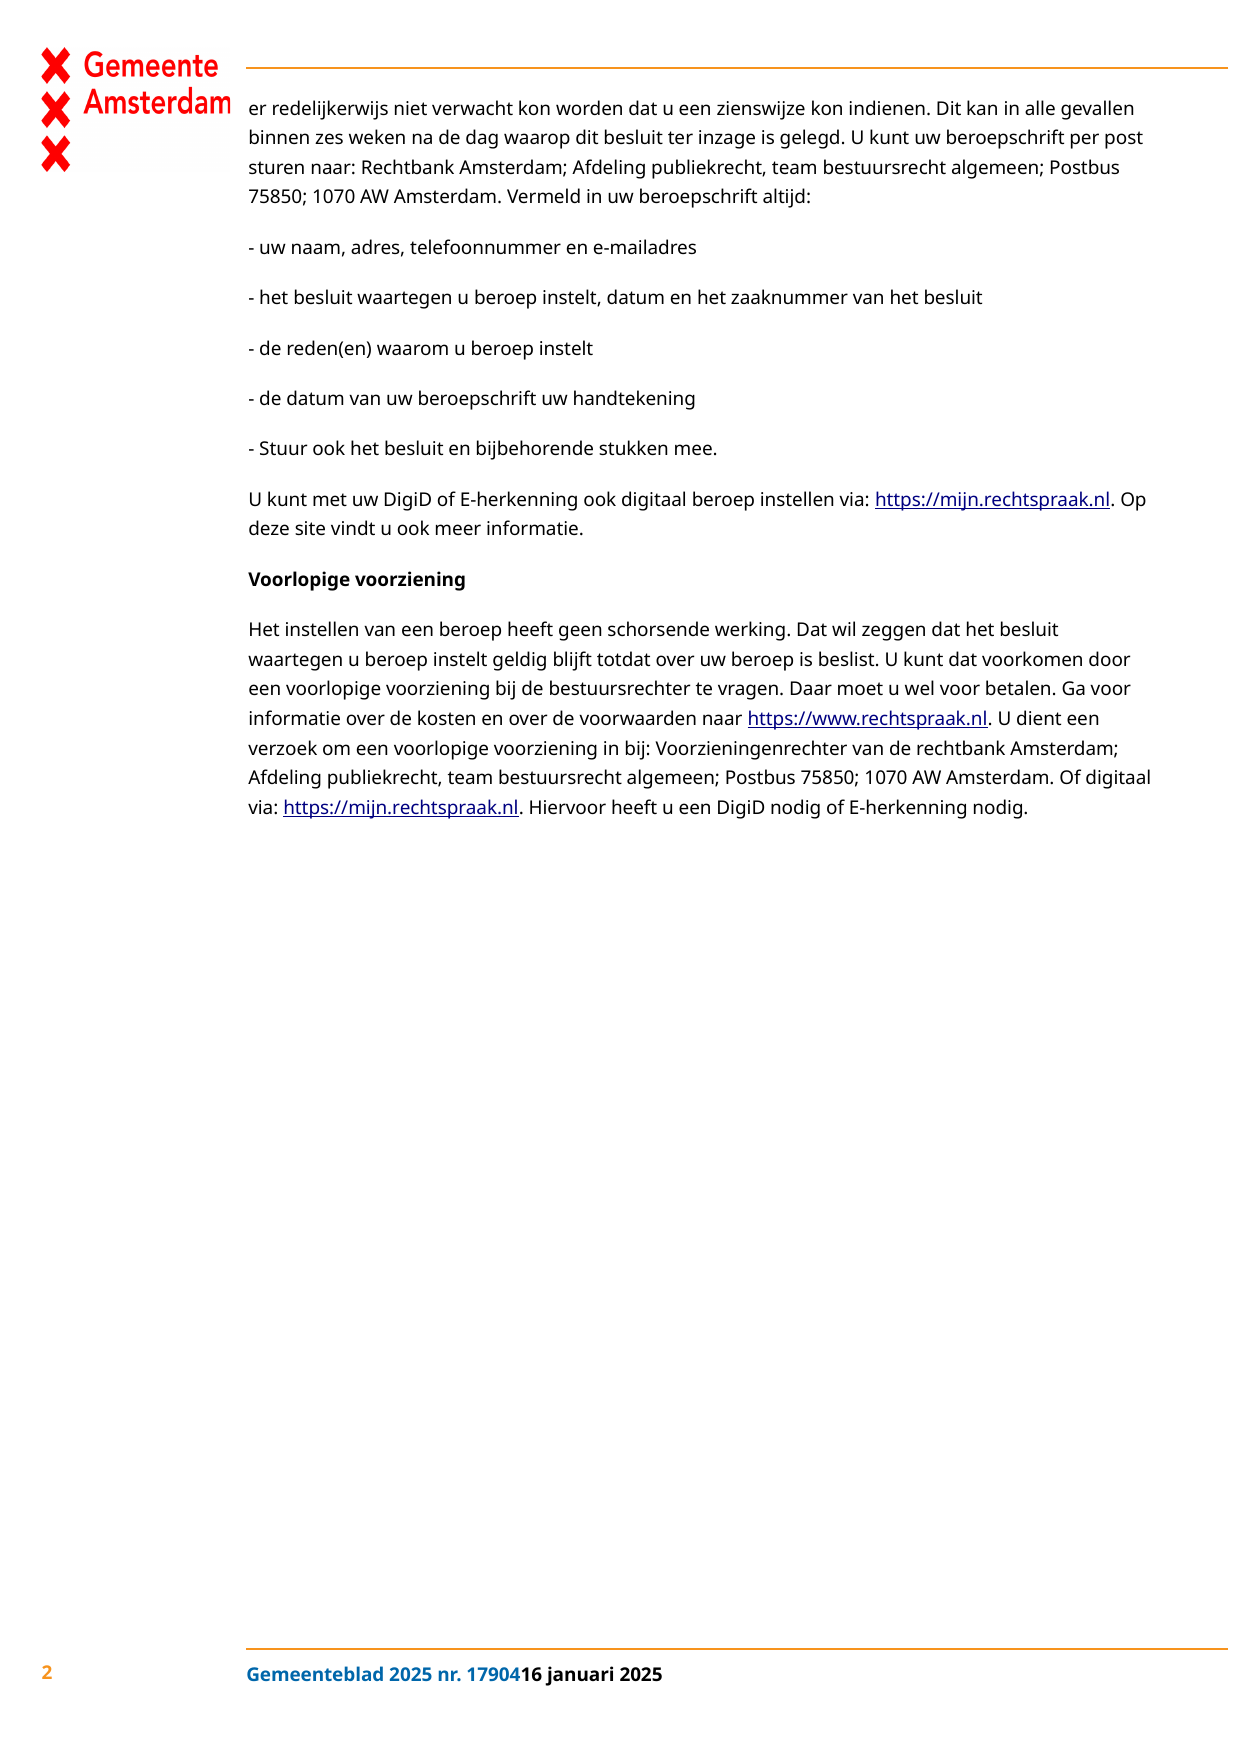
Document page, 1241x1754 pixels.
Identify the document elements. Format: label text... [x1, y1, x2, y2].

text - de datum van uw beroepschrift uw handtekening [248, 385, 1152, 411]
text er redelijkerwijs niet verwacht kon worden dat u een zienswijze kon indienen. Dit kan in alle gevallen binnen zes weken na de dag waarop dit besluit ter inzage is gelegd. U kunt uw beroepschrift per post sturen naar: Rechtbank Amsterdam; Afdeling publiekrecht, team bestuursrecht algemeen; Postbus 75850; 1070 AW Amsterdam. Vermeld in uw beroepschrift altijd: [248, 95, 1152, 209]
text - de reden(en) waarom u beroep instelt [248, 335, 1152, 361]
text - uw naam, adres, telefoonnummer en e-mailadres [248, 234, 1152, 260]
text Het instellen van een beroep heeft geen schorsende werking. Dat wil zeggen dat het besluit waartegen u beroep instelt geldig blijft totdat over uw beroep is beslist. U kunt dat voorkomen door een voorlopige voorziening bij de bestuursrechter te vragen. Daar moet u wel voor betalen. Ga voor informatie over de kosten en over de voorwaarden naar https://www.rechtspraak.nl. U dient een verzoek om een voorlopige voorziening in bij: Voorzieningenrechter van de rechtbank Amsterdam; Afdeling publiekrecht, team bestuursrecht algemeen; Postbus 75850; 1070 AW Amsterdam. Of digitaal via: https://mijn.rechtspraak.nl. Hiervoor heeft u een DigiD nodig of E-herkenning nodig. [248, 616, 1152, 820]
text Voorlopige voorziening [248, 566, 1152, 592]
text U kunt met uw DigiD of E-herkenning ook digitaal beroep instellen via: https://mijn.rechtspraak.nl. Op deze site vindt u ook meer informatie. [248, 486, 1152, 541]
picture [41, 47, 231, 172]
text - Stuur ook het besluit en bijbehorende stukken mee. [248, 436, 1152, 461]
text - het besluit waartegen u beroep instelt, datum en het zaaknummer van het besluit [248, 284, 1152, 310]
